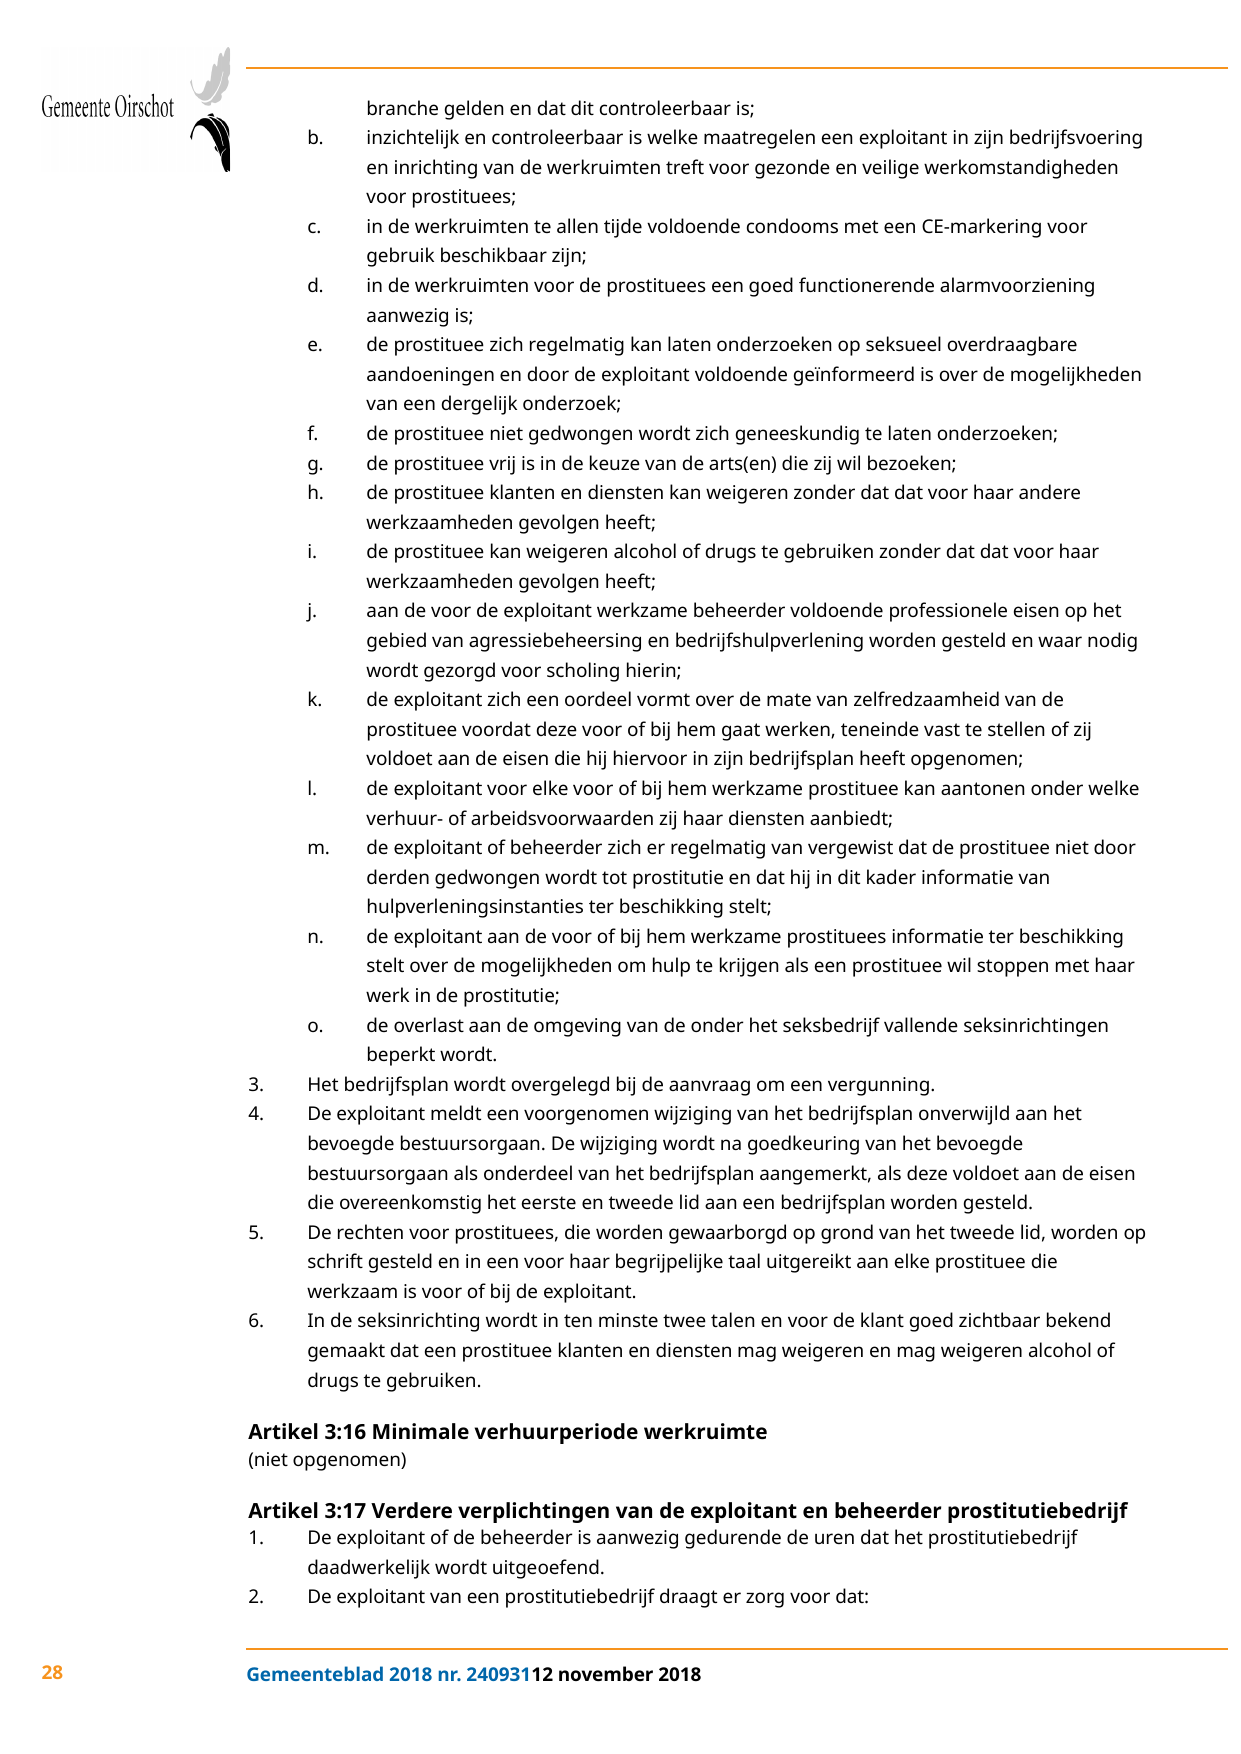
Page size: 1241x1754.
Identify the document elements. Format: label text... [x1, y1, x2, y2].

list de prostituee niet gedwongen wordt zich geneeskundig te laten onderzoeken; [307, 420, 1152, 446]
text (niet opgenomen) [248, 1446, 1152, 1471]
list de overlast aan de omgeving van de onder het seksbedrijf vallende seksinrichtingen beperkt wordt. [307, 1012, 1152, 1067]
list aan de voor de exploitant werkzame beheerder voldoende professionele eisen op het gebied van agressiebeheersing en bedrijfshulpverlening worden gesteld en waar nodig wordt gezorgd voor scholing hierin; [307, 598, 1152, 683]
list de prostituee kan weigeren alcohol of drugs te gebruiken zonder dat dat voor haar werkzaamheden gevolgen heeft; [307, 538, 1152, 594]
list de exploitant of beheerder zich er regelmatig van vergewist dat de prostituee niet door derden gedwongen wordt tot prostitutie en dat hij in dit kader informatie van hulpverleningsinstanties ter beschikking stelt; [307, 834, 1152, 919]
list Het bedrijfsplan wordt overgelegd bij de aanvraag om een vergunning. [248, 1071, 1152, 1097]
list de prostituee vrij is in de keuze van de arts(en) die zij wil bezoeken; [307, 450, 1152, 476]
list De exploitant of de beheerder is aanwezig gedurende de uren dat het prostitutiebedrijf daadwerkelijk wordt uitgeoefend. [248, 1524, 1152, 1580]
list de exploitant voor elke voor of bij hem werkzame prostituee kan aantonen onder welke verhuur- of arbeidsvoorwaarden zij haar diensten aanbiedt; [307, 775, 1152, 831]
list de prostituee klanten en diensten kan weigeren zonder dat dat voor haar andere werkzaamheden gevolgen heeft; [307, 479, 1152, 535]
list De exploitant meldt een voorgenomen wijziging van het bedrijfsplan onverwijld aan het bevoegde bestuursorgaan. De wijziging wordt na goedkeuring van het bevoegde bestuursorgaan als onderdeel van het bedrijfsplan aangemerkt, als deze voldoet aan de eisen die overeenkomstig het eerste en tweede lid aan een bedrijfsplan worden gesteld. [248, 1101, 1152, 1215]
list branche gelden en dat dit controleerbaar is; [307, 95, 1152, 121]
list de prostituee zich regelmatig kan laten onderzoeken op seksueel overdraagbare aandoeningen en door de exploitant voldoende geïnformeerd is over de mogelijkheden van een dergelijk onderzoek; [307, 331, 1152, 416]
picture [41, 47, 231, 172]
list In de seksinrichting wordt in ten minste twee talen en voor de klant goed zichtbaar bekend gemaakt dat een prostituee klanten en diensten mag weigeren en mag weigeren alcohol of drugs te gebruiken. [248, 1308, 1152, 1393]
list De rechten voor prostituees, die worden gewaarborgd op grond van het tweede lid, worden op schrift gesteld en in een voor haar begrijpelijke taal uitgereikt aan elke prostituee die werkzaam is voor of bij de exploitant. [248, 1219, 1152, 1304]
text Artikel 3:16 Minimale verhuurperiode werkruimte [248, 1417, 1152, 1446]
list De exploitant van een prostitutiebedrijf draagt er zorg voor dat: [248, 1584, 1152, 1609]
list inzichtelijk en controleerbaar is welke maatregelen een exploitant in zijn bedrijfsvoering en inrichting van de werkruimten treft voor gezonde en veilige werkomstandigheden voor prostituees; [307, 124, 1152, 209]
list in de werkruimten te allen tijde voldoende condooms met een CE-markering voor gebruik beschikbaar zijn; [307, 213, 1152, 268]
text Artikel 3:17 Verdere verplichtingen van de exploitant en beheerder prostitutiebedrijf [248, 1496, 1152, 1524]
list in de werkruimten voor de prostituees een goed functionerende alarmvoorziening aanwezig is; [307, 272, 1152, 328]
list de exploitant zich een oordeel vormt over de mate van zelfredzaamheid van de prostituee voordat deze voor of bij hem gaat werken, teneinde vast te stellen of zij voldoet aan de eisen die hij hiervoor in zijn bedrijfsplan heeft opgenomen; [307, 686, 1152, 771]
list de exploitant aan de voor of bij hem werkzame prostituees informatie ter beschikking stelt over de mogelijkheden om hulp te krijgen als een prostituee wil stoppen met haar werk in de prostitutie; [307, 923, 1152, 1008]
